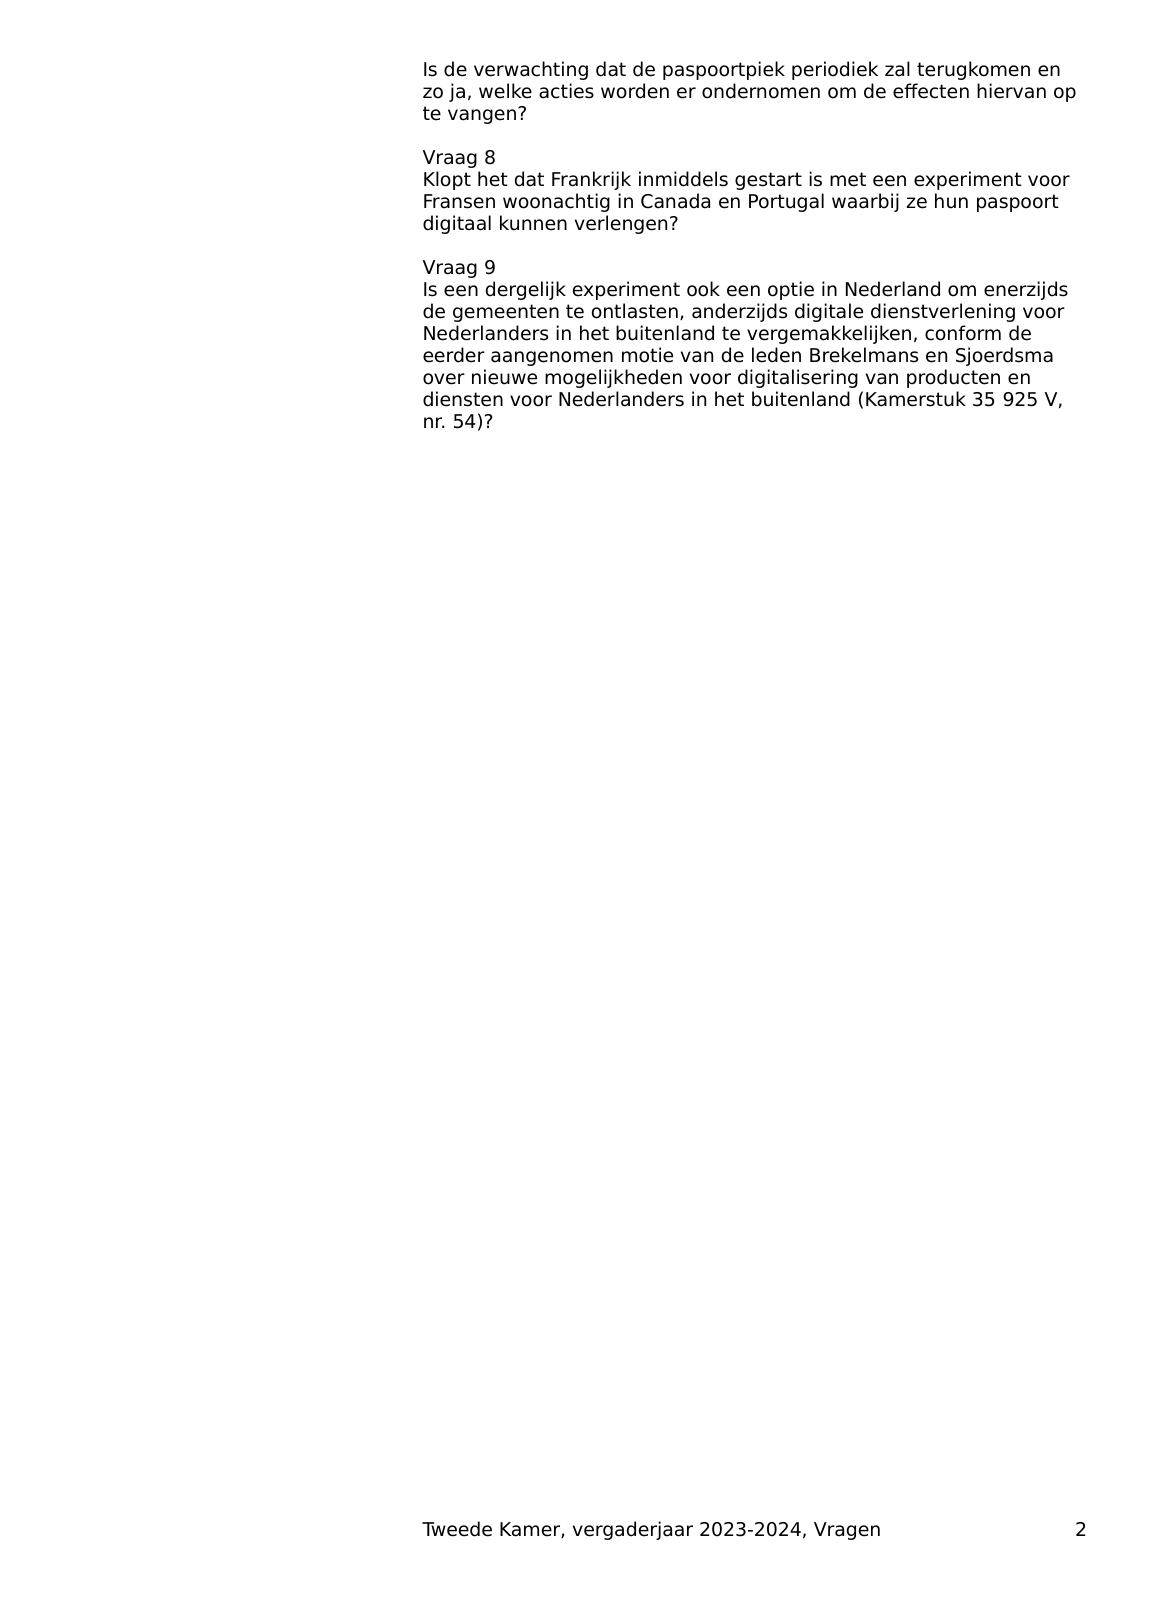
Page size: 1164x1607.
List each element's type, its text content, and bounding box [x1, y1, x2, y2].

text Is de verwachting dat de paspoortpiek periodiek zal terugkomen en zo ja, welke acties worden er ondernomen om de effecten hiervan op te vangen? [422, 59, 1087, 125]
text Vraag 9 [422, 257, 1087, 279]
text Is een dergelijk experiment ook een optie in Nederland om enerzijds de gemeenten te ontlasten, anderzijds digitale dienstverlening voor Nederlanders in het buitenland te vergemakkelijken, conform de eerder aangenomen motie van de leden Brekelmans en Sjoerdsma over nieuwe mogelijkheden voor digitalisering van producten en diensten voor Nederlanders in het buitenland (Kamerstuk 35 925 V, nr. 54)? [422, 279, 1087, 433]
text Vraag 8 [422, 147, 1087, 169]
text Klopt het dat Frankrijk inmiddels gestart is met een experiment voor Fransen woonachtig in Canada en Portugal waarbij ze hun paspoort digitaal kunnen verlengen? [422, 169, 1087, 235]
